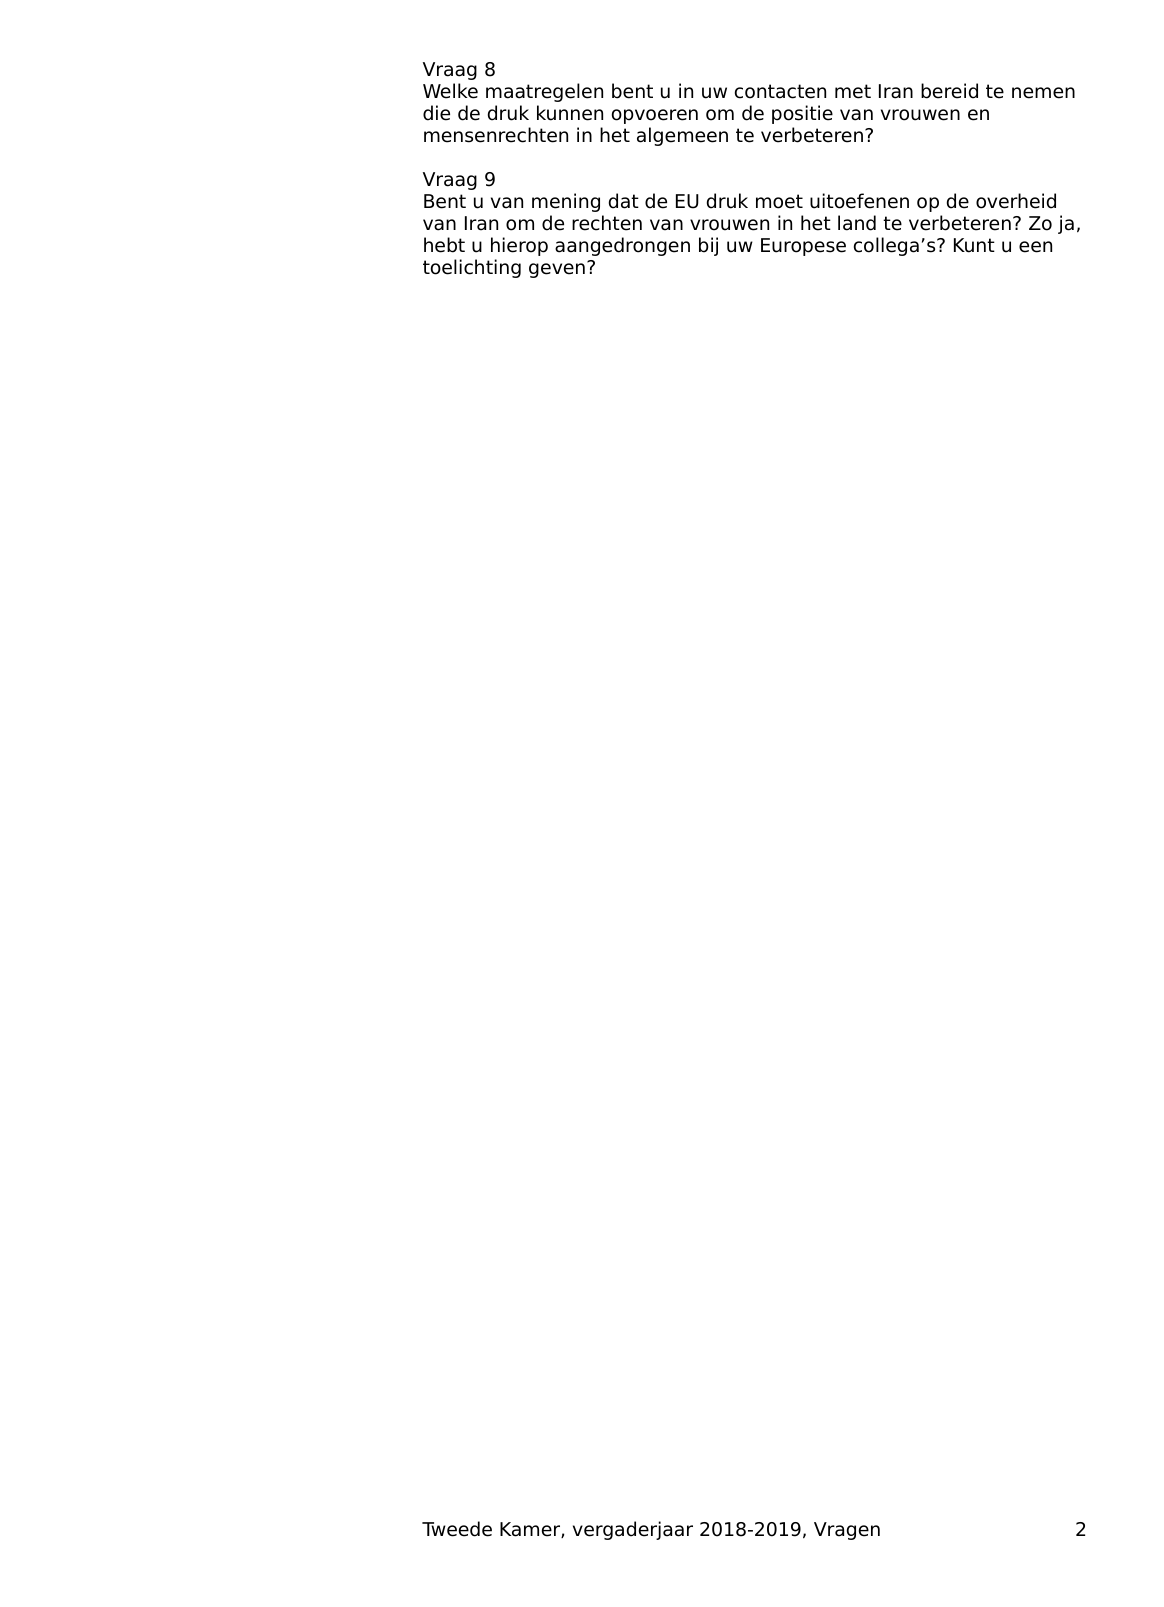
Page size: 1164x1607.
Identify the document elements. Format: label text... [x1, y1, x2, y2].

text Bent u van mening dat de EU druk moet uitoefenen op de overheid van Iran om de rechten van vrouwen in het land te verbeteren? Zo ja, hebt u hierop aangedrongen bij uw Europese collega’s? Kunt u een toelichting geven? [422, 191, 1087, 279]
text Vraag 8 [422, 59, 1087, 81]
text Welke maatregelen bent u in uw contacten met Iran bereid te nemen die de druk kunnen opvoeren om de positie van vrouwen en mensenrechten in het algemeen te verbeteren? [422, 81, 1087, 147]
text Vraag 9 [422, 169, 1087, 191]
